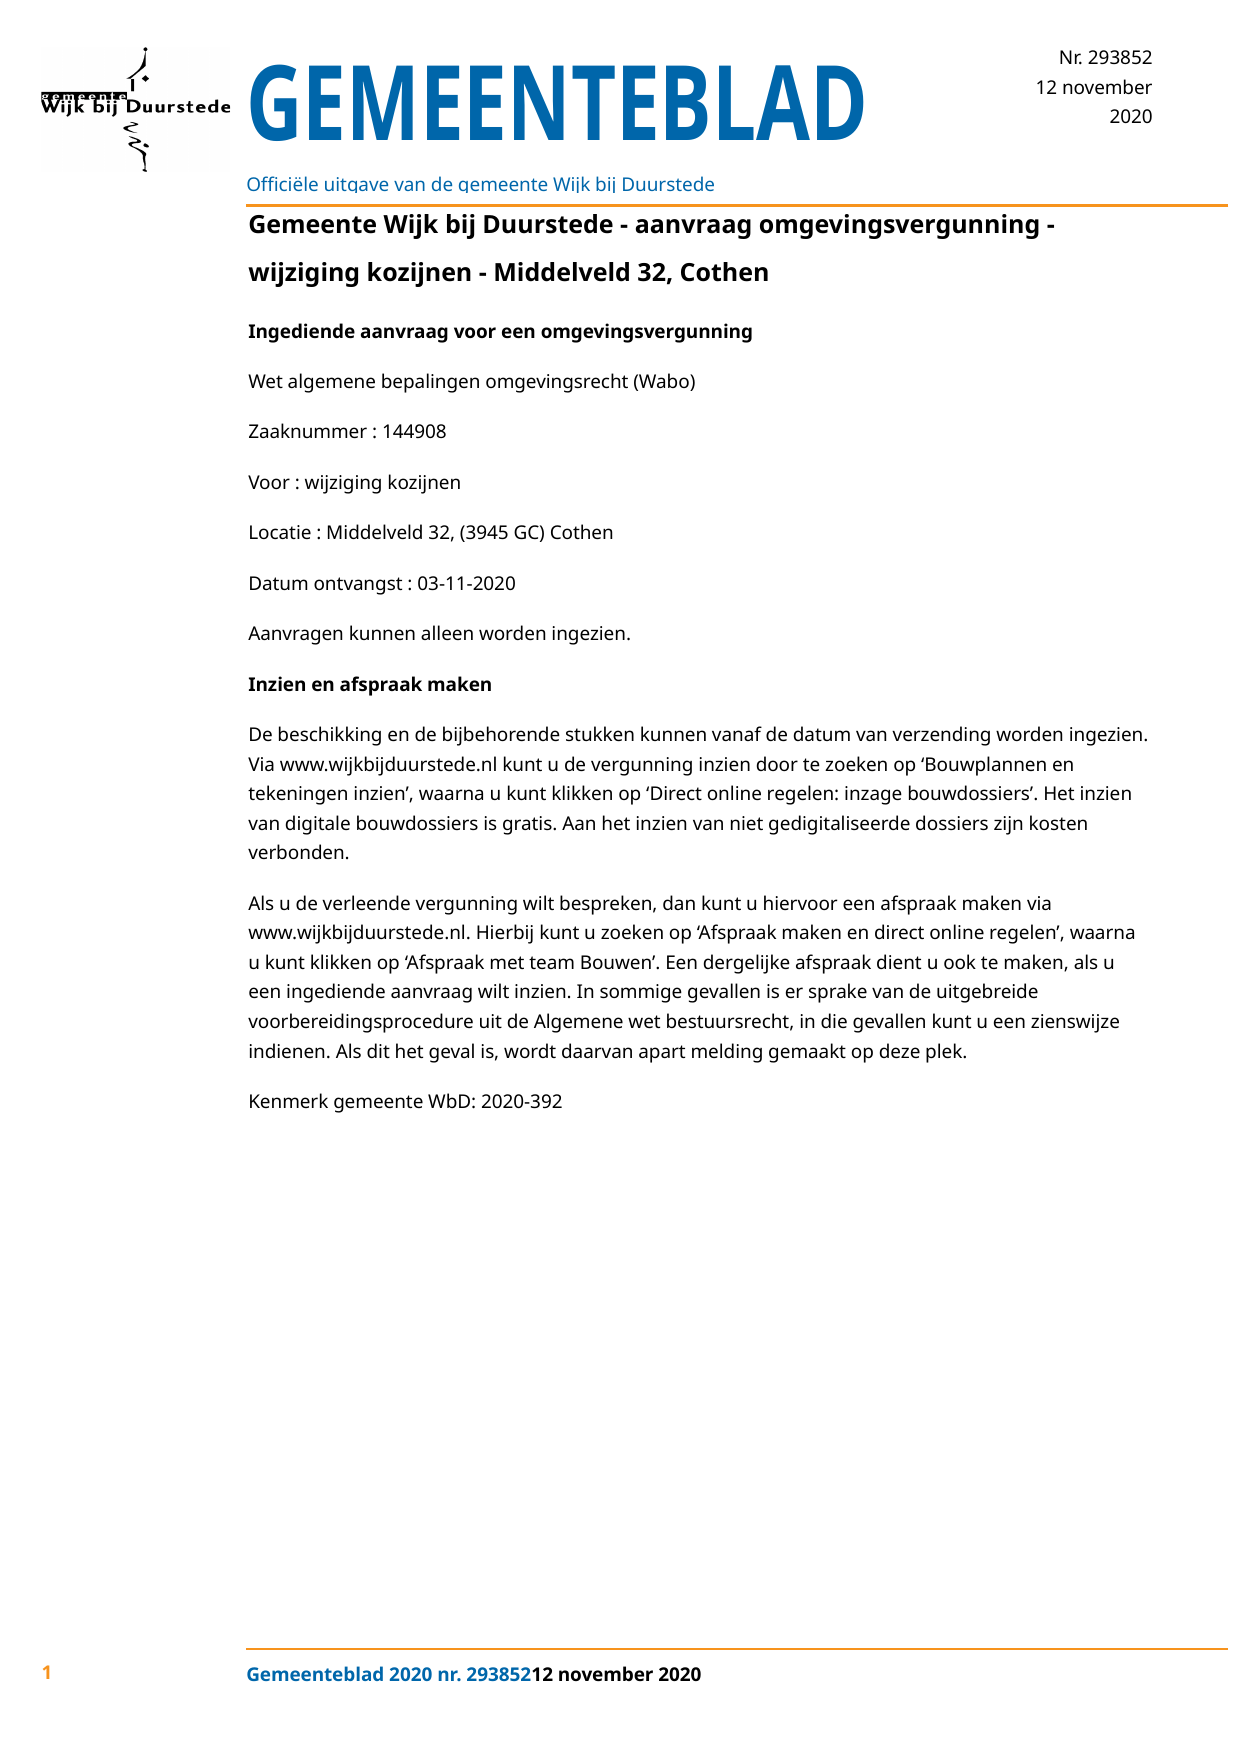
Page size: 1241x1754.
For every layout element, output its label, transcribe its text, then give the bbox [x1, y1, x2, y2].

text Voor : wijziging kozijnen [248, 469, 1152, 495]
text Gemeente Wijk bij Duurstede - aanvraag omgevingsvergunning - wijziging kozijnen - Middelveld 32, Cothen [248, 207, 1152, 288]
text Als u de verleende vergunning wilt bespreken, dan kunt u hiervoor een afspraak maken via www.wijkbijduurstede.nl. Hierbij kunt u zoeken op ‘Afspraak maken en direct online regelen’, waarna u kunt klikken op ‘Afspraak met team Bouwen’. Een dergelijke afspraak dient u ook te maken, als u een ingediende aanvraag wilt inzien. In sommige gevallen is er sprake van de uitgebreide voorbereidingsprocedure uit de Algemene wet bestuursrecht, in die gevallen kunt u een zienswijze indienen. Als dit het geval is, wordt daarvan apart melding gemaakt op deze plek. [248, 890, 1152, 1064]
text Datum ontvangst : 03-11-2020 [248, 570, 1152, 596]
picture [41, 47, 231, 172]
text Ingediende aanvraag voor een omgevingsvergunning [248, 318, 1152, 344]
text Zaaknummer : 144908 [248, 419, 1152, 444]
text Wet algemene bepalingen omgevingsrecht (Wabo) [248, 368, 1152, 394]
text Inzien en afspraak maken [248, 671, 1152, 697]
text Aanvragen kunnen alleen worden ingezien. [248, 620, 1152, 646]
text Kenmerk gemeente WbD: 2020-392 [248, 1088, 1152, 1114]
text De beschikking en de bijbehorende stukken kunnen vanaf de datum van verzending worden ingezien. Via www.wijkbijduurstede.nl kunt u de vergunning inzien door te zoeken op ‘Bouwplannen en tekeningen inzien’, waarna u kunt klikken op ‘Direct online regelen: inzage bouwdossiers’. Het inzien van digitale bouwdossiers is gratis. Aan het inzien van niet gedigitaliseerde dossiers zijn kosten verbonden. [248, 721, 1152, 865]
text Locatie : Middelveld 32, (3945 GC) Cothen [248, 519, 1152, 545]
